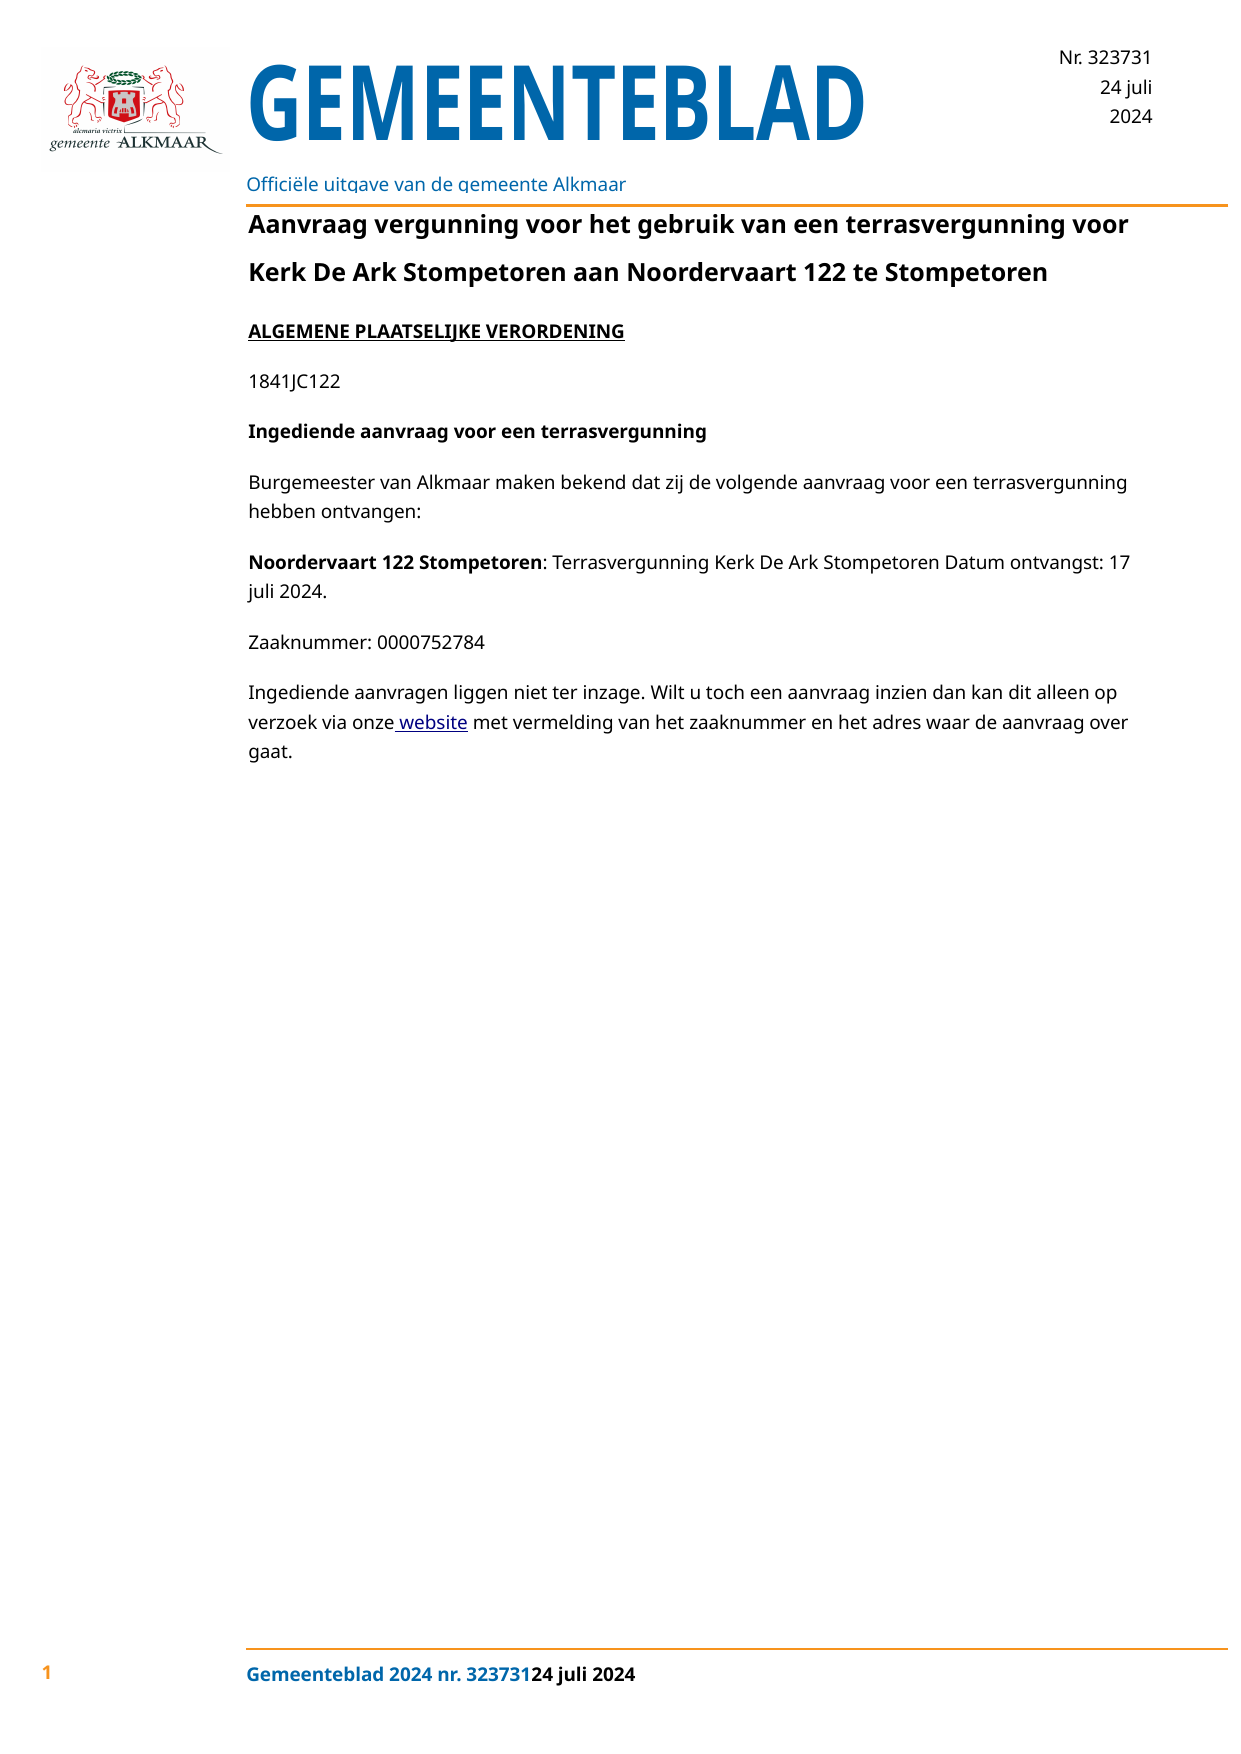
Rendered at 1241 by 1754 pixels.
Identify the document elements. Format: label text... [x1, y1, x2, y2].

text Ingediende aanvraag voor een terrasvergunning [248, 419, 1152, 444]
text Burgemeester van Alkmaar maken bekend dat zij de volgende aanvraag voor een terrasvergunning hebben ontvangen: [248, 469, 1152, 524]
text Zaaknummer: 0000752784 [248, 629, 1152, 655]
text Ingediende aanvragen liggen niet ter inzage. Wilt u toch een aanvraag inzien dan kan dit alleen op verzoek via onze website met vermelding van het zaaknummer en het adres waar de aanvraag over gaat. [248, 679, 1152, 764]
text ALGEMENE PLAATSELIJKE VERORDENING [248, 318, 1152, 344]
text Noordervaart 122 Stompetoren: Terrasvergunning Kerk De Ark Stompetoren Datum ontvangst: 17 juli 2024. [248, 549, 1152, 604]
picture [41, 47, 231, 172]
text Aanvraag vergunning voor het gebruik van een terrasvergunning voor Kerk De Ark Stompetoren aan Noordervaart 122 te Stompetoren [248, 207, 1152, 288]
text 1841JC122 [248, 368, 1152, 394]
